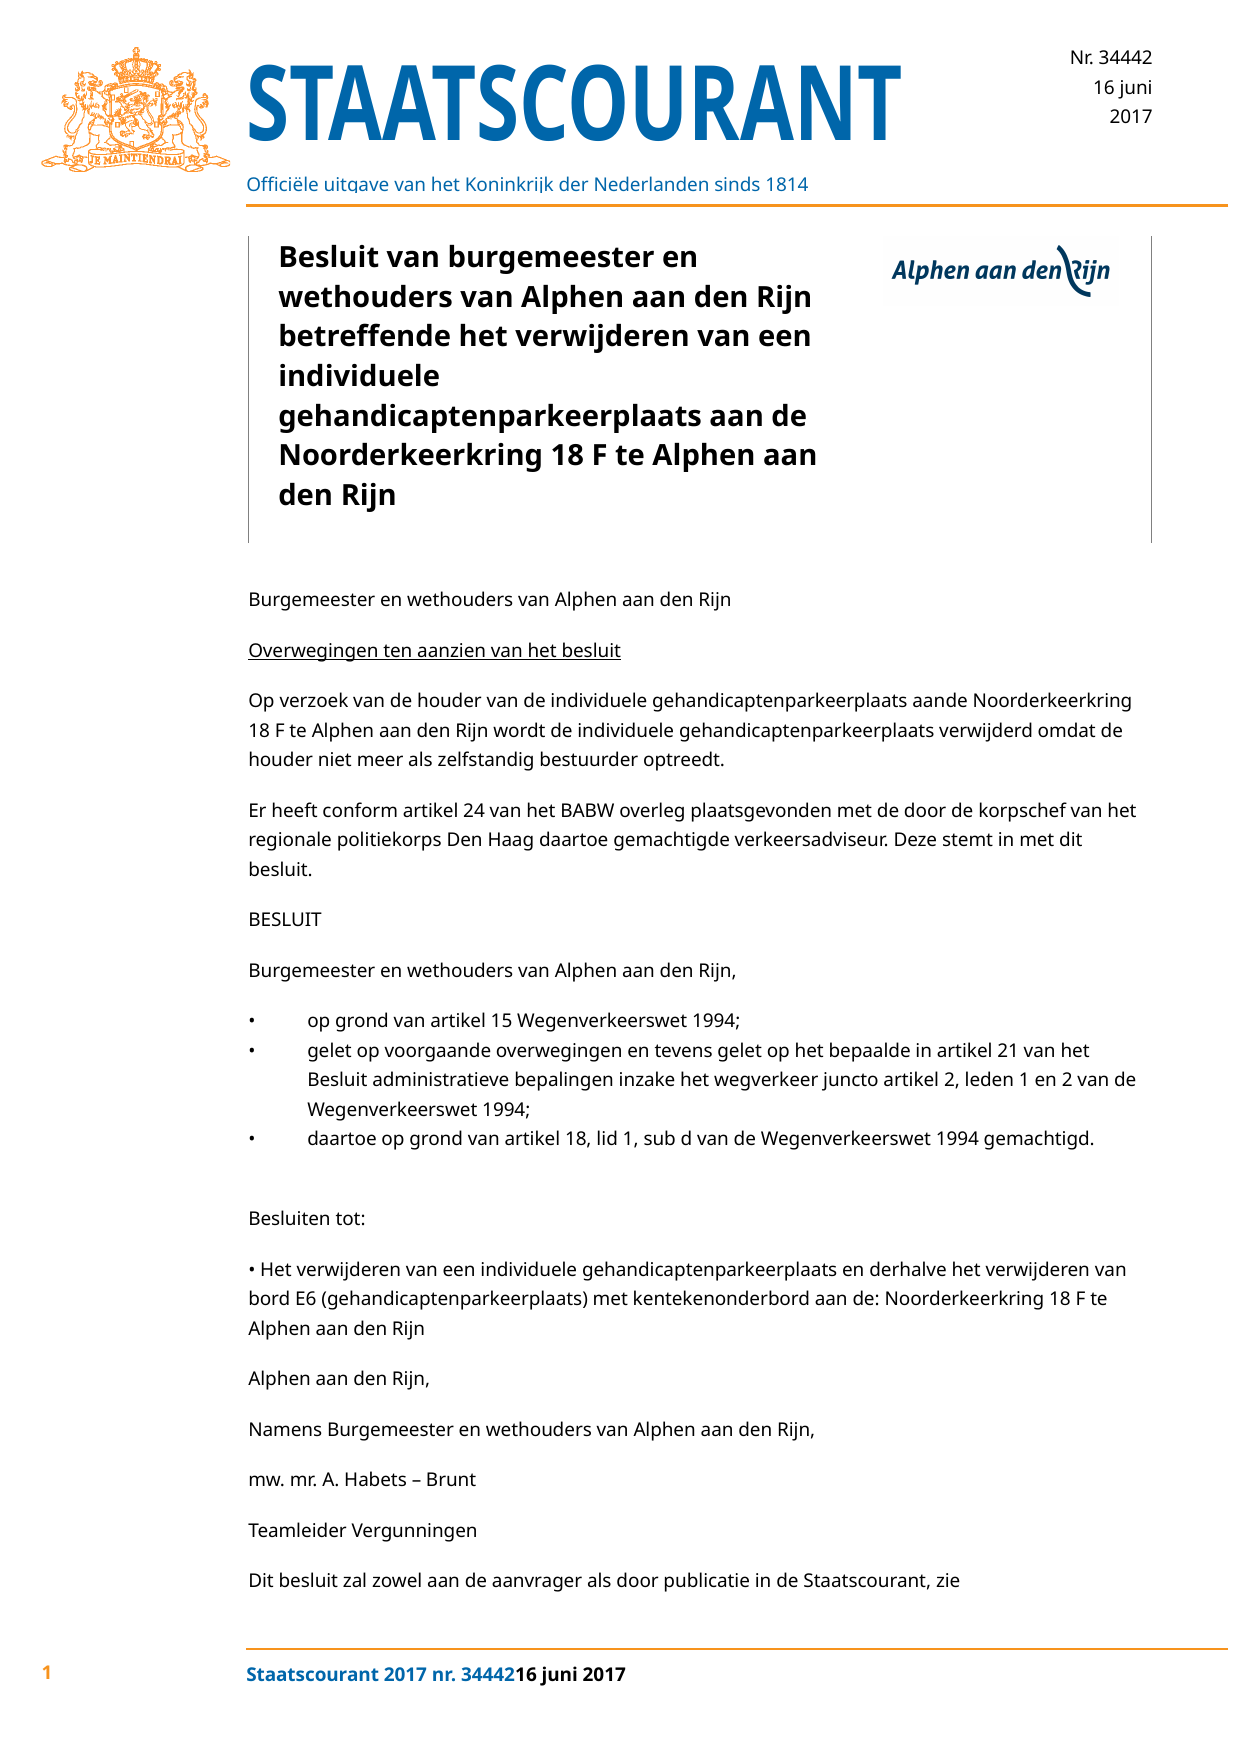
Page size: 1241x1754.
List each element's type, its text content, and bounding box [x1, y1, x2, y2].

text Burgemeester en wethouders van Alphen aan den Rijn [248, 586, 1152, 612]
picture [41, 47, 231, 172]
list op grond van artikel 15 Wegenverkeerswet 1994; [248, 1007, 1152, 1033]
list daartoe op grond van artikel 18, lid 1, sub d van de Wegenverkeerswet 1994 gemachtigd. [248, 1126, 1152, 1151]
text • Het verwijderen van een individuele gehandicaptenparkeerplaats en derhalve het verwijderen van bord E6 (gehandicaptenparkeerplaats) met kentekenonderbord aan de: Noorderkeerkring 18 F te Alphen aan den Rijn [248, 1256, 1152, 1341]
text Op verzoek van de houder van de individuele gehandicaptenparkeerplaats aande Noorderkeerkring 18 F te Alphen aan den Rijn wordt de individuele gehandicaptenparkeerplaats verwijderd omdat de houder niet meer als zelfstandig bestuurder optreedt. [248, 687, 1152, 772]
text Besluiten tot: [248, 1206, 1152, 1231]
text Alphen aan den Rijn, [248, 1366, 1152, 1391]
text Namens Burgemeester en wethouders van Alphen aan den Rijn, [248, 1416, 1152, 1442]
text Burgemeester en wethouders van Alphen aan den Rijn, [248, 957, 1152, 982]
table_header Besluit van burgemeester en wethouders van Alphen aan den Rijn betreffende het verwijderen van een individuele gehandicaptenparkeerplaats aan de Noorderkeerkring 18 F te Alphen aan den Rijn [249, 236, 850, 543]
text BESLUIT [248, 906, 1152, 932]
text Teamleider Vergunningen [248, 1517, 1152, 1542]
picture [882, 236, 1119, 306]
list gelet op voorgaande overwegingen en tevens gelet op het bepaalde in artikel 21 van het Besluit administratieve bepalingen inzake het wegverkeer juncto artikel 2, leden 1 en 2 van de Wegenverkeerswet 1994; [248, 1037, 1152, 1122]
text Er heeft conform artikel 24 van het BABW overleg plaatsgevonden met de door de korpschef van het regionale politiekorps Den Haag daartoe gemachtigde verkeersadviseur. Deze stemt in met dit besluit. [248, 797, 1152, 882]
text mw. mr. A. Habets – Brunt [248, 1466, 1152, 1492]
table_header [850, 236, 1151, 543]
text Dit besluit zal zowel aan de aanvrager als door publicatie in de Staatscourant, zie [248, 1567, 1152, 1593]
text Overwegingen ten aanzien van het besluit [248, 637, 1152, 662]
